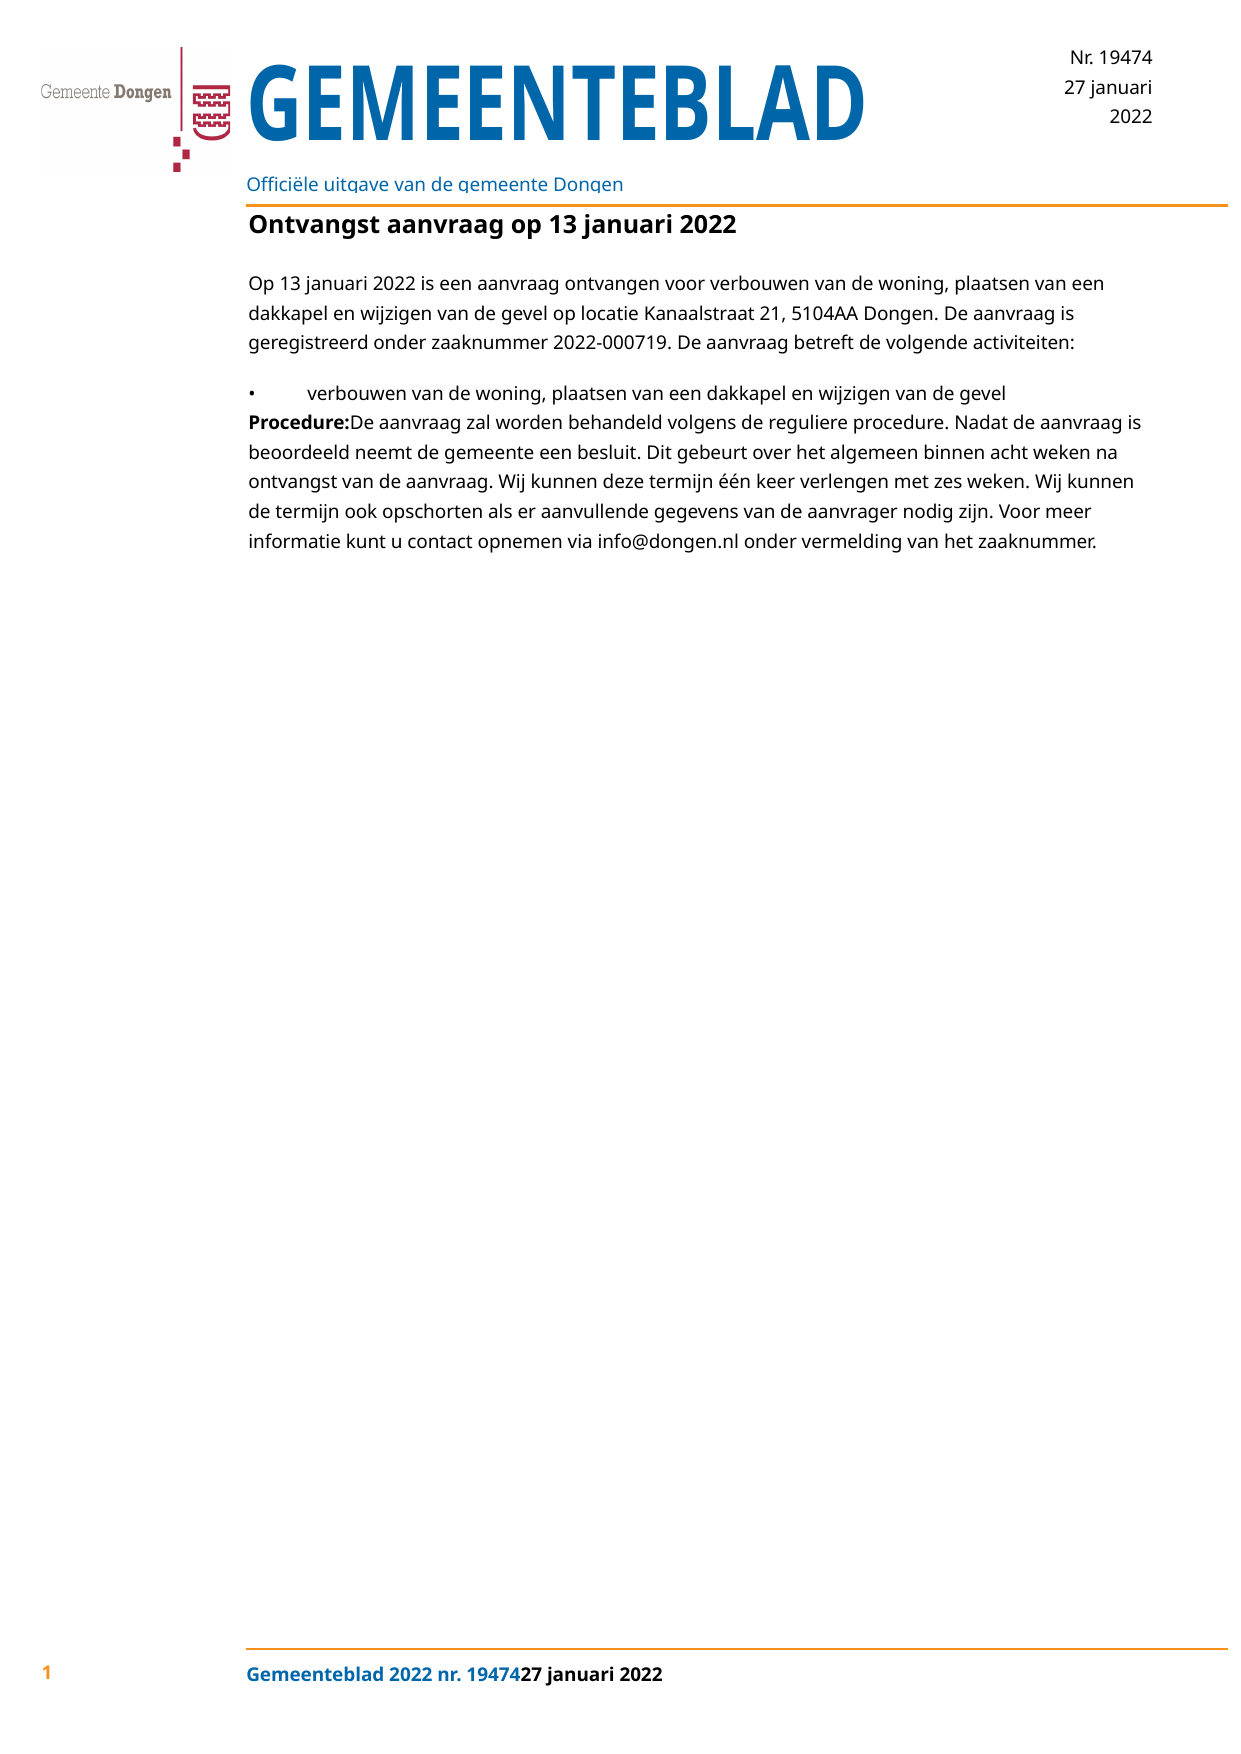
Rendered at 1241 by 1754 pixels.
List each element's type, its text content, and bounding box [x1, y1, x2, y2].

text Ontvangst aanvraag op 13 januari 2022 [248, 207, 1152, 241]
picture [41, 47, 231, 172]
list verbouwen van de woning, plaatsen van een dakkapel en wijzigen van de gevel [248, 380, 1152, 406]
text Op 13 januari 2022 is een aanvraag ontvangen voor verbouwen van de woning, plaatsen van een dakkapel en wijzigen van de gevel op locatie Kanaalstraat 21, 5104AA Dongen. De aanvraag is geregistreerd onder zaaknummer 2022-000719. De aanvraag betreft de volgende activiteiten: [248, 270, 1152, 355]
text Procedure:De aanvraag zal worden behandeld volgens de reguliere procedure. Nadat de aanvraag is beoordeeld neemt de gemeente een besluit. Dit gebeurt over het algemeen binnen acht weken na ontvangst van de aanvraag. Wij kunnen deze termijn één keer verlengen met zes weken. Wij kunnen de termijn ook opschorten als er aanvullende gegevens van de aanvrager nodig zijn. Voor meer informatie kunt u contact opnemen via info@dongen.nl onder vermelding van het zaaknummer. [248, 409, 1152, 553]
